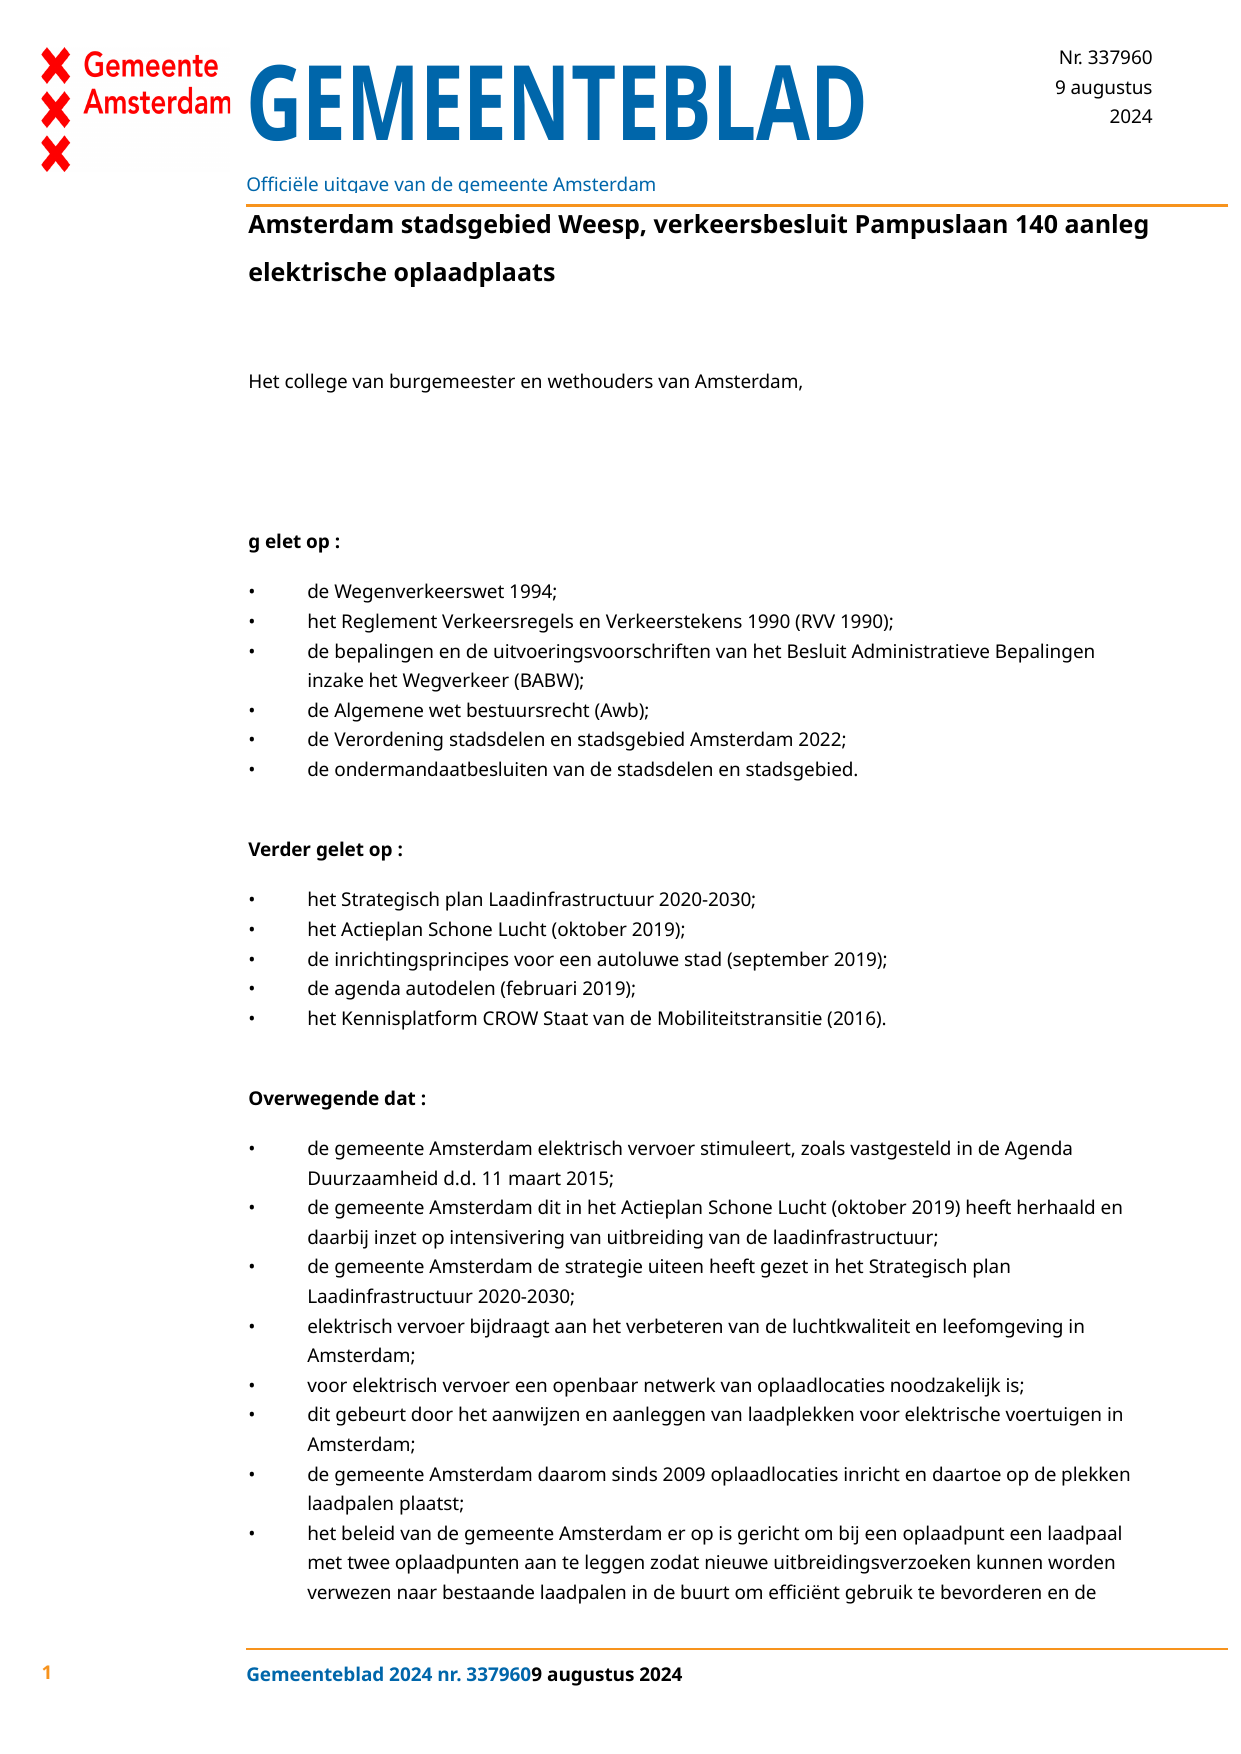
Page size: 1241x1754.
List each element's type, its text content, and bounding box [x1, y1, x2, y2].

list de bepalingen en de uitvoeringsvoorschriften van het Besluit Administratieve Bepalingen inzake het Wegverkeer (BABW); [248, 638, 1152, 693]
list het Strategisch plan Laadinfrastructuur 2020-2030; [248, 887, 1152, 912]
list de ondermandaatbesluiten van de stadsdelen en stadsgebied. [248, 756, 1152, 782]
text Verder gelet op : [248, 836, 1152, 862]
list de gemeente Amsterdam elektrisch vervoer stimuleert, zoals vastgesteld in de Agenda Duurzaamheid d.d. 11 maart 2015; [248, 1135, 1152, 1191]
list de Verordening stadsdelen en stadsgebied Amsterdam 2022; [248, 727, 1152, 752]
list de gemeente Amsterdam de strategie uiteen heeft gezet in het Strategisch plan Laadinfrastructuur 2020-2030; [248, 1254, 1152, 1309]
text Amsterdam stadsgebied Weesp, verkeersbesluit Pampuslaan 140 aanleg elektrische oplaadplaats [248, 207, 1152, 288]
list de Algemene wet bestuursrecht (Awb); [248, 697, 1152, 723]
list de gemeente Amsterdam dit in het Actieplan Schone Lucht (oktober 2019) heeft herhaald en daarbij inzet op intensivering van uitbreiding van de laadinfrastructuur; [248, 1194, 1152, 1250]
list het beleid van de gemeente Amsterdam er op is gericht om bij een oplaadpunt een laadpaal met twee oplaadpunten aan te leggen zodat nieuwe uitbreidingsverzoeken kunnen worden verwezen naar bestaande laadpalen in de buurt om efficiënt gebruik te bevorderen en de [248, 1520, 1152, 1605]
list de gemeente Amsterdam daarom sinds 2009 oplaadlocaties inricht en daartoe op de plekken laadpalen plaatst; [248, 1461, 1152, 1516]
list de inrichtingsprincipes voor een autoluwe stad (september 2019); [248, 946, 1152, 971]
text g elet op : [248, 528, 1152, 554]
list het Reglement Verkeersregels en Verkeerstekens 1990 (RVV 1990); [248, 608, 1152, 634]
list het Actieplan Schone Lucht (oktober 2019); [248, 916, 1152, 942]
text Overwegende dat : [248, 1085, 1152, 1111]
list elektrisch vervoer bijdraagt aan het verbeteren van de luchtkwaliteit en leefomgeving in Amsterdam; [248, 1313, 1152, 1368]
text Het college van burgemeester en wethouders van Amsterdam, [248, 368, 1152, 394]
list voor elektrisch vervoer een openbaar netwerk van oplaadlocaties noodzakelijk is; [248, 1372, 1152, 1398]
list de agenda autodelen (februari 2019); [248, 975, 1152, 1001]
picture [41, 47, 231, 172]
list het Kennisplatform CROW Staat van de Mobiliteitstransitie (2016). [248, 1005, 1152, 1031]
list de Wegenverkeerswet 1994; [248, 579, 1152, 604]
list dit gebeurt door het aanwijzen en aanleggen van laadplekken voor elektrische voertuigen in Amsterdam; [248, 1402, 1152, 1457]
